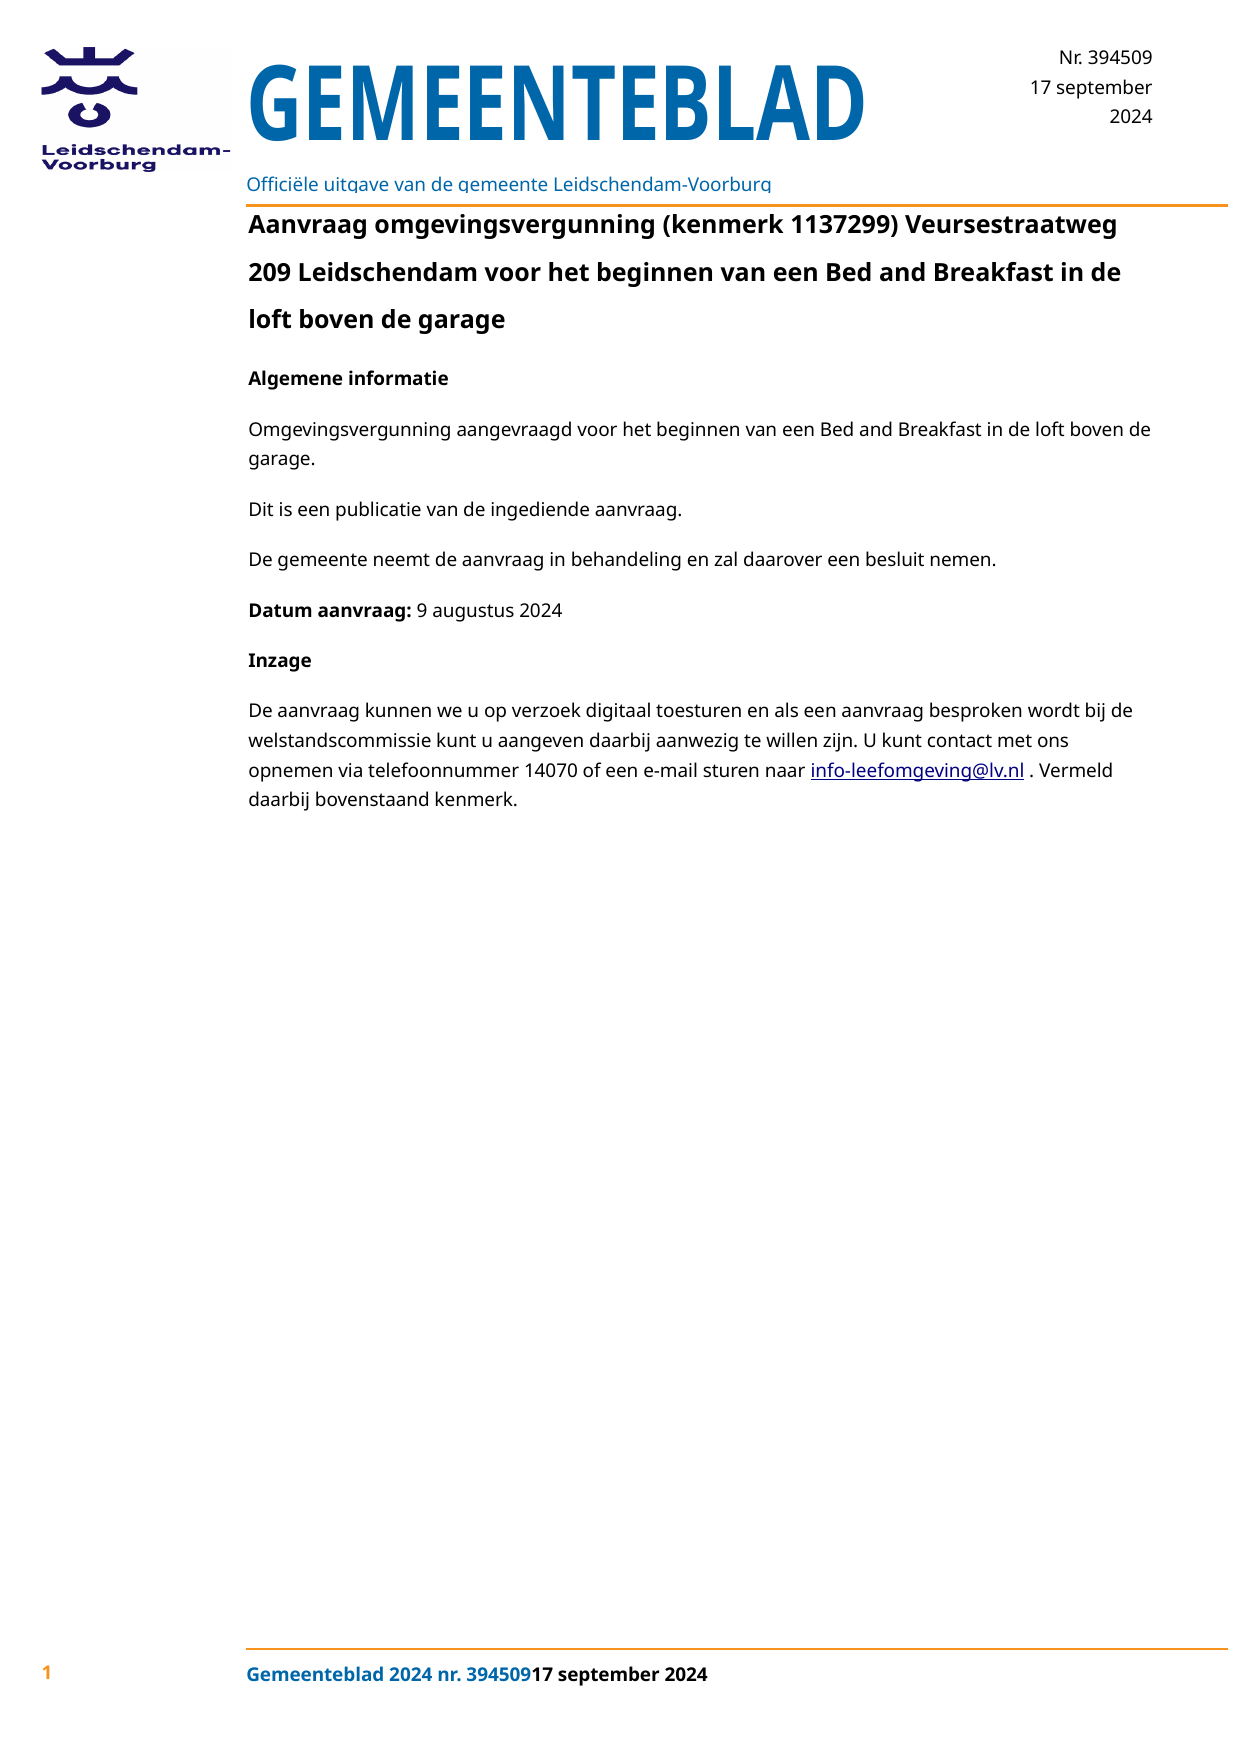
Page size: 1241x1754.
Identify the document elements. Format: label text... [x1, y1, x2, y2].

text De gemeente neemt de aanvraag in behandeling en zal daarover een besluit nemen. [248, 546, 1152, 572]
text Dit is een publicatie van de ingediende aanvraag. [248, 496, 1152, 522]
text Aanvraag omgevingsvergunning (kenmerk 1137299) Veursestraatweg 209 Leidschendam voor het beginnen van een Bed and Breakfast in de loft boven de garage [248, 207, 1152, 336]
text Algemene informatie [248, 366, 1152, 391]
text De aanvraag kunnen we u op verzoek digitaal toesturen en als een aanvraag besproken wordt bij de welstandscommissie kunt u aangeven daarbij aanwezig te willen zijn. U kunt contact met ons opnemen via telefoonnummer 14070 of een e-mail sturen naar info-leefomgeving@lv.nl . Vermeld daarbij bovenstaand kenmerk. [248, 698, 1152, 812]
text Datum aanvraag: 9 augustus 2024 [248, 597, 1152, 622]
text Omgevingsvergunning aangevraagd voor het beginnen van een Bed and Breakfast in de loft boven de garage. [248, 416, 1152, 471]
text Inzage [248, 647, 1152, 673]
picture [41, 47, 231, 172]
